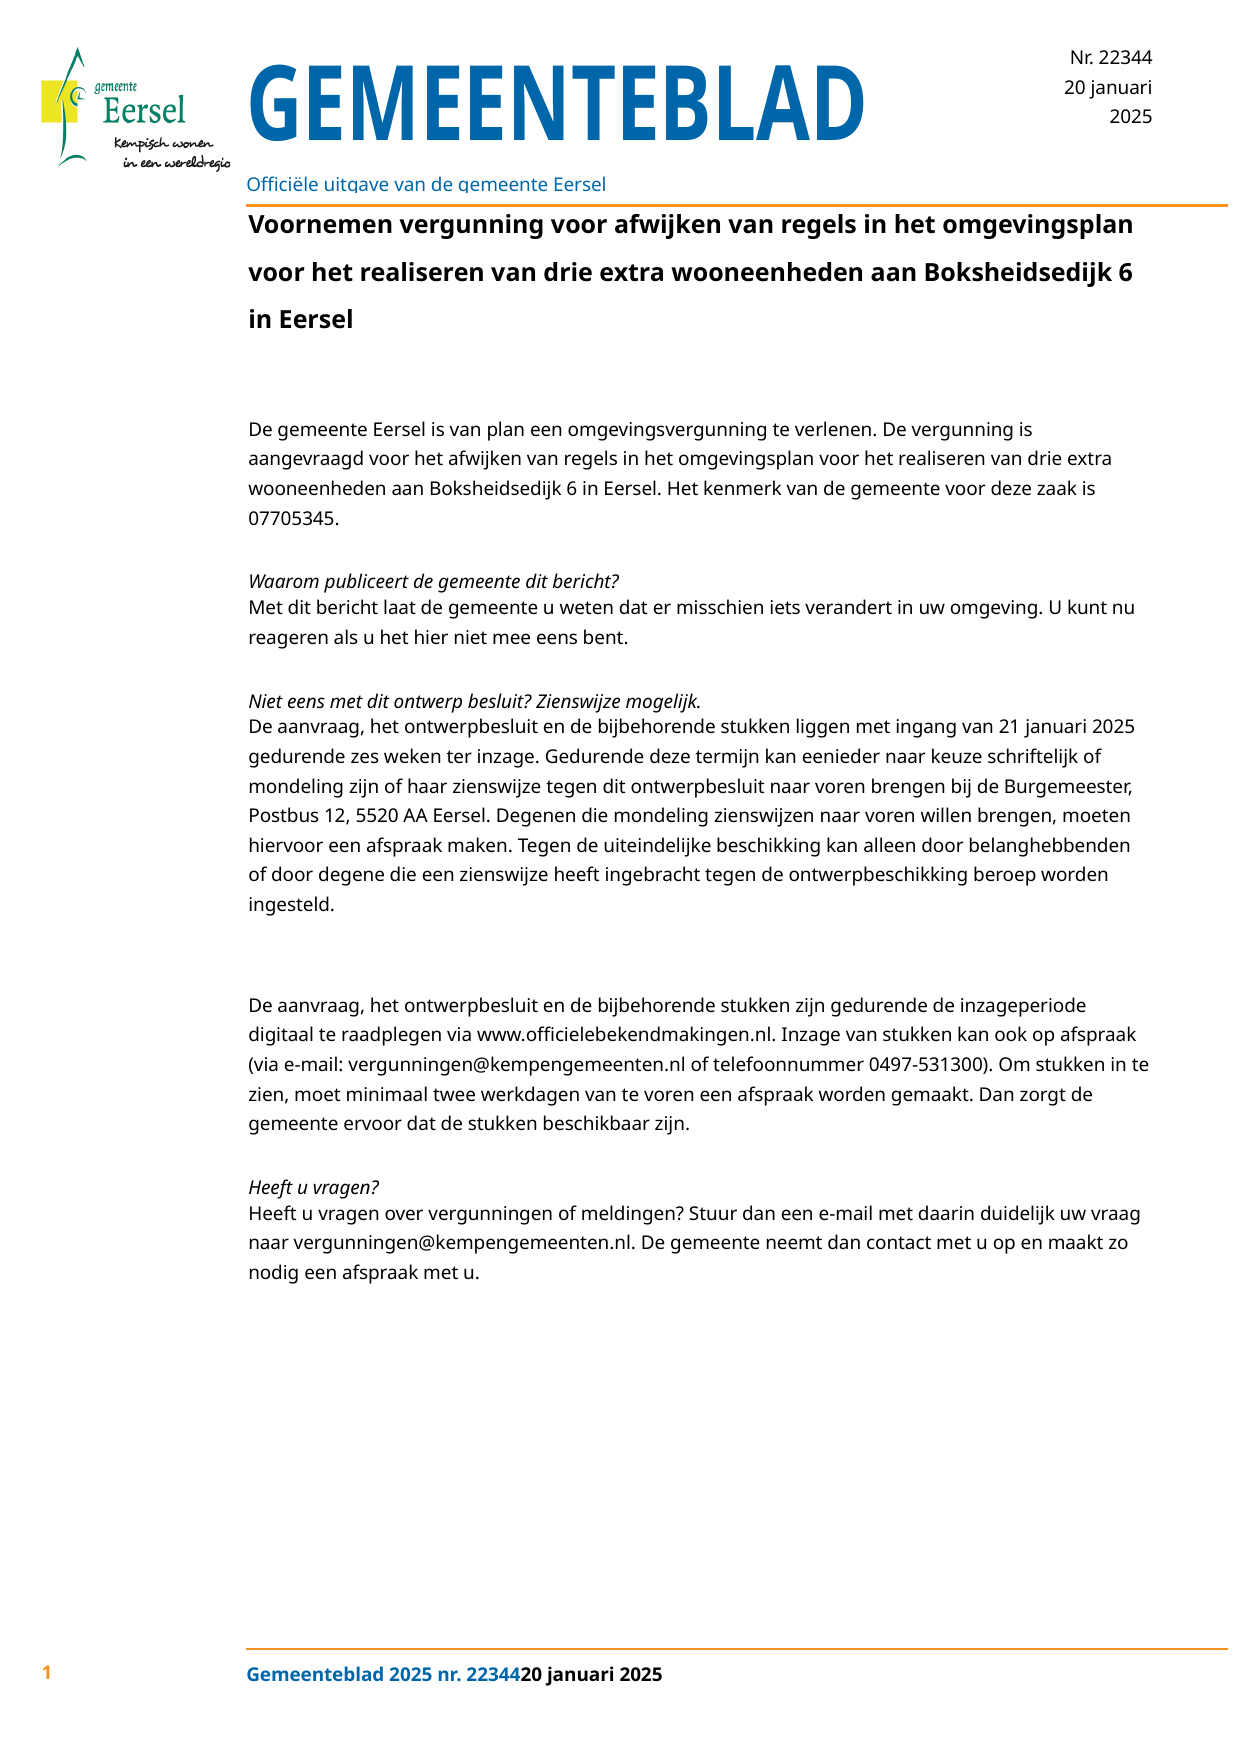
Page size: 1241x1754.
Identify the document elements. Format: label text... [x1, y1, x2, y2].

text De aanvraag, het ontwerpbesluit en de bijbehorende stukken zijn gedurende de inzageperiode digitaal te raadplegen via www.officielebekendmakingen.nl. Inzage van stukken kan ook op afspraak (via e-mail: vergunningen@kempengemeenten.nl of telefoonnummer 0497-531300). Om stukken in te zien, moet minimaal twee werkdagen van te voren een afspraak worden gemaakt. Dan zorgt de gemeente ervoor dat de stukken beschikbaar zijn. [248, 992, 1152, 1136]
text De gemeente Eersel is van plan een omgevingsvergunning te verlenen. De vergunning is aangevraagd voor het afwijken van regels in het omgevingsplan voor het realiseren van drie extra wooneenheden aan Boksheidsedijk 6 in Eersel. Het kenmerk van de gemeente voor deze zaak is 07705345. [248, 416, 1152, 530]
text Voornemen vergunning voor afwijken van regels in het omgevingsplan voor het realiseren van drie extra wooneenheden aan Boksheidsedijk 6 in Eersel [248, 207, 1152, 336]
picture [41, 47, 231, 172]
text De aanvraag, het ontwerpbesluit en de bijbehorende stukken liggen met ingang van 21 januari 2025 gedurende zes weken ter inzage. Gedurende deze termijn kan eenieder naar keuze schriftelijk of mondeling zijn of haar zienswijze tegen dit ontwerpbesluit naar voren brengen bij de Burgemeester, Postbus 12, 5520 AA Eersel. Degenen die mondeling zienswijzen naar voren willen brengen, moeten hiervoor een afspraak maken. Tegen de uiteindelijke beschikking kan alleen door belanghebbenden of door degene die een zienswijze heeft ingebracht tegen de ontwerpbeschikking beroep worden ingesteld. [248, 714, 1152, 917]
text Heeft u vragen? [248, 1174, 1152, 1200]
text Waarom publiceert de gemeente dit bericht? [248, 569, 1152, 594]
text Met dit bericht laat de gemeente u weten dat er misschien iets verandert in uw omgeving. U kunt nu reageren als u het hier niet mee eens bent. [248, 594, 1152, 650]
text Niet eens met dit ontwerp besluit? Zienswijze mogelijk. [248, 688, 1152, 714]
text Heeft u vragen over vergunningen of meldingen? Stuur dan een e-mail met daarin duidelijk uw vraag naar vergunningen@kempengemeenten.nl. De gemeente neemt dan contact met u op en maakt zo nodig een afspraak met u. [248, 1200, 1152, 1285]
